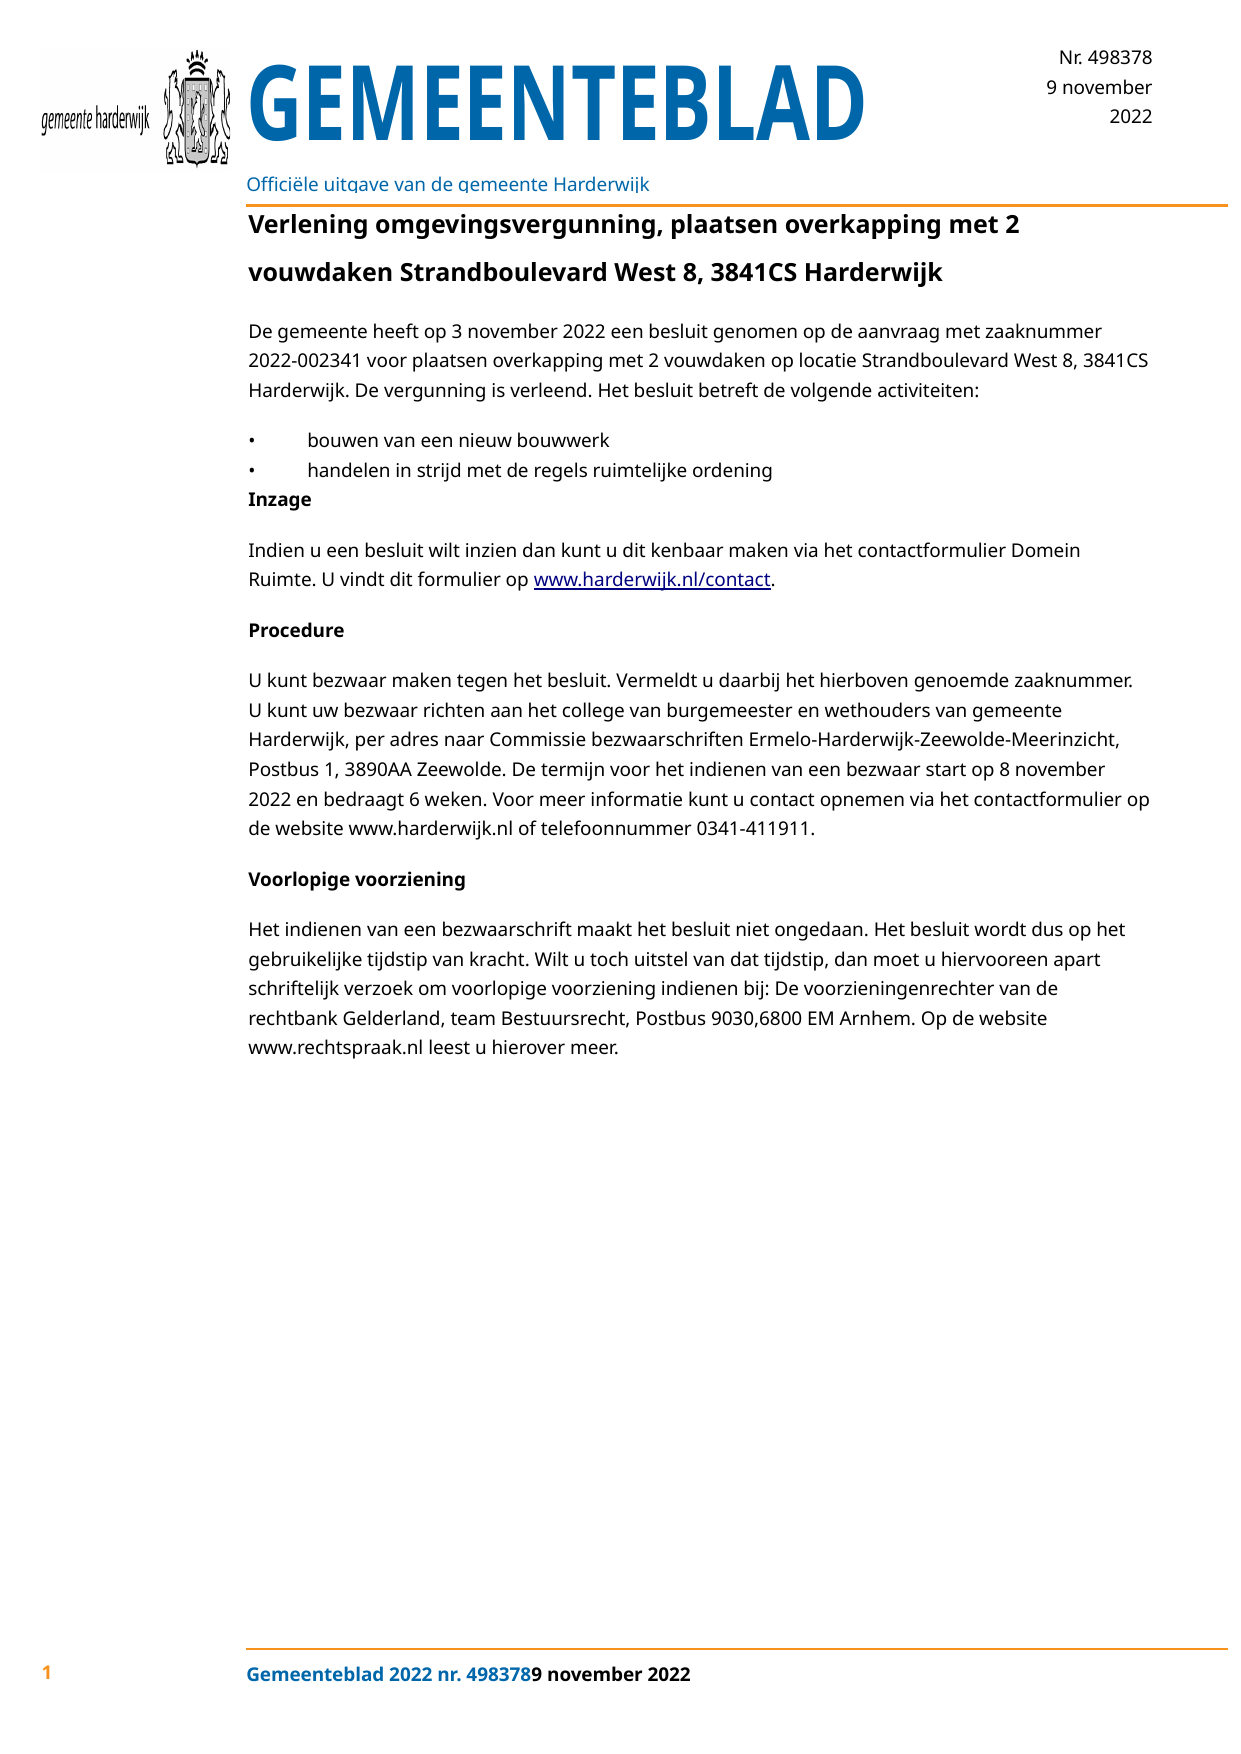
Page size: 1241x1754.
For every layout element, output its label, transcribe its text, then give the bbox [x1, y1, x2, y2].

text Inzage [248, 487, 1152, 512]
text Indien u een besluit wilt inzien dan kunt u dit kenbaar maken via het contactformulier Domein Ruimte. U vindt dit formulier op www.harderwijk.nl/contact. [248, 537, 1152, 592]
text De gemeente heeft op 3 november 2022 een besluit genomen op de aanvraag met zaaknummer 2022-002341 voor plaatsen overkapping met 2 vouwdaken op locatie Strandboulevard West 8, 3841CS Harderwijk. De vergunning is verleend. Het besluit betreft de volgende activiteiten: [248, 318, 1152, 403]
text Voorlopige voorziening [248, 866, 1152, 892]
list handelen in strijd met de regels ruimtelijke ordening [248, 457, 1152, 483]
text Verlening omgevingsvergunning, plaatsen overkapping met 2 vouwdaken Strandboulevard West 8, 3841CS Harderwijk [248, 207, 1152, 288]
text Het indienen van een bezwaarschrift maakt het besluit niet ongedaan. Het besluit wordt dus op het gebruikelijke tijdstip van kracht. Wilt u toch uitstel van dat tijdstip, dan moet u hiervooreen apart schriftelijk verzoek om voorlopige voorziening indienen bij: De voorzieningenrechter van de rechtbank Gelderland, team Bestuursrecht, Postbus 9030,6800 EM Arnhem. Op de website www.rechtspraak.nl leest u hierover meer. [248, 916, 1152, 1060]
text U kunt bezwaar maken tegen het besluit. Vermeldt u daarbij het hierboven genoemde zaaknummer. U kunt uw bezwaar richten aan het college van burgemeester en wethouders van gemeente Harderwijk, per adres naar Commissie bezwaarschriften Ermelo-Harderwijk-Zeewolde-Meerinzicht, Postbus 1, 3890AA Zeewolde. De termijn voor het indienen van een bezwaar start op 8 november 2022 en bedraagt 6 weken. Voor meer informatie kunt u contact opnemen via het contactformulier op de website www.harderwijk.nl of telefoonnummer 0341-411911. [248, 667, 1152, 841]
list bouwen van een nieuw bouwwerk [248, 427, 1152, 453]
text Procedure [248, 617, 1152, 643]
picture [41, 47, 231, 172]
